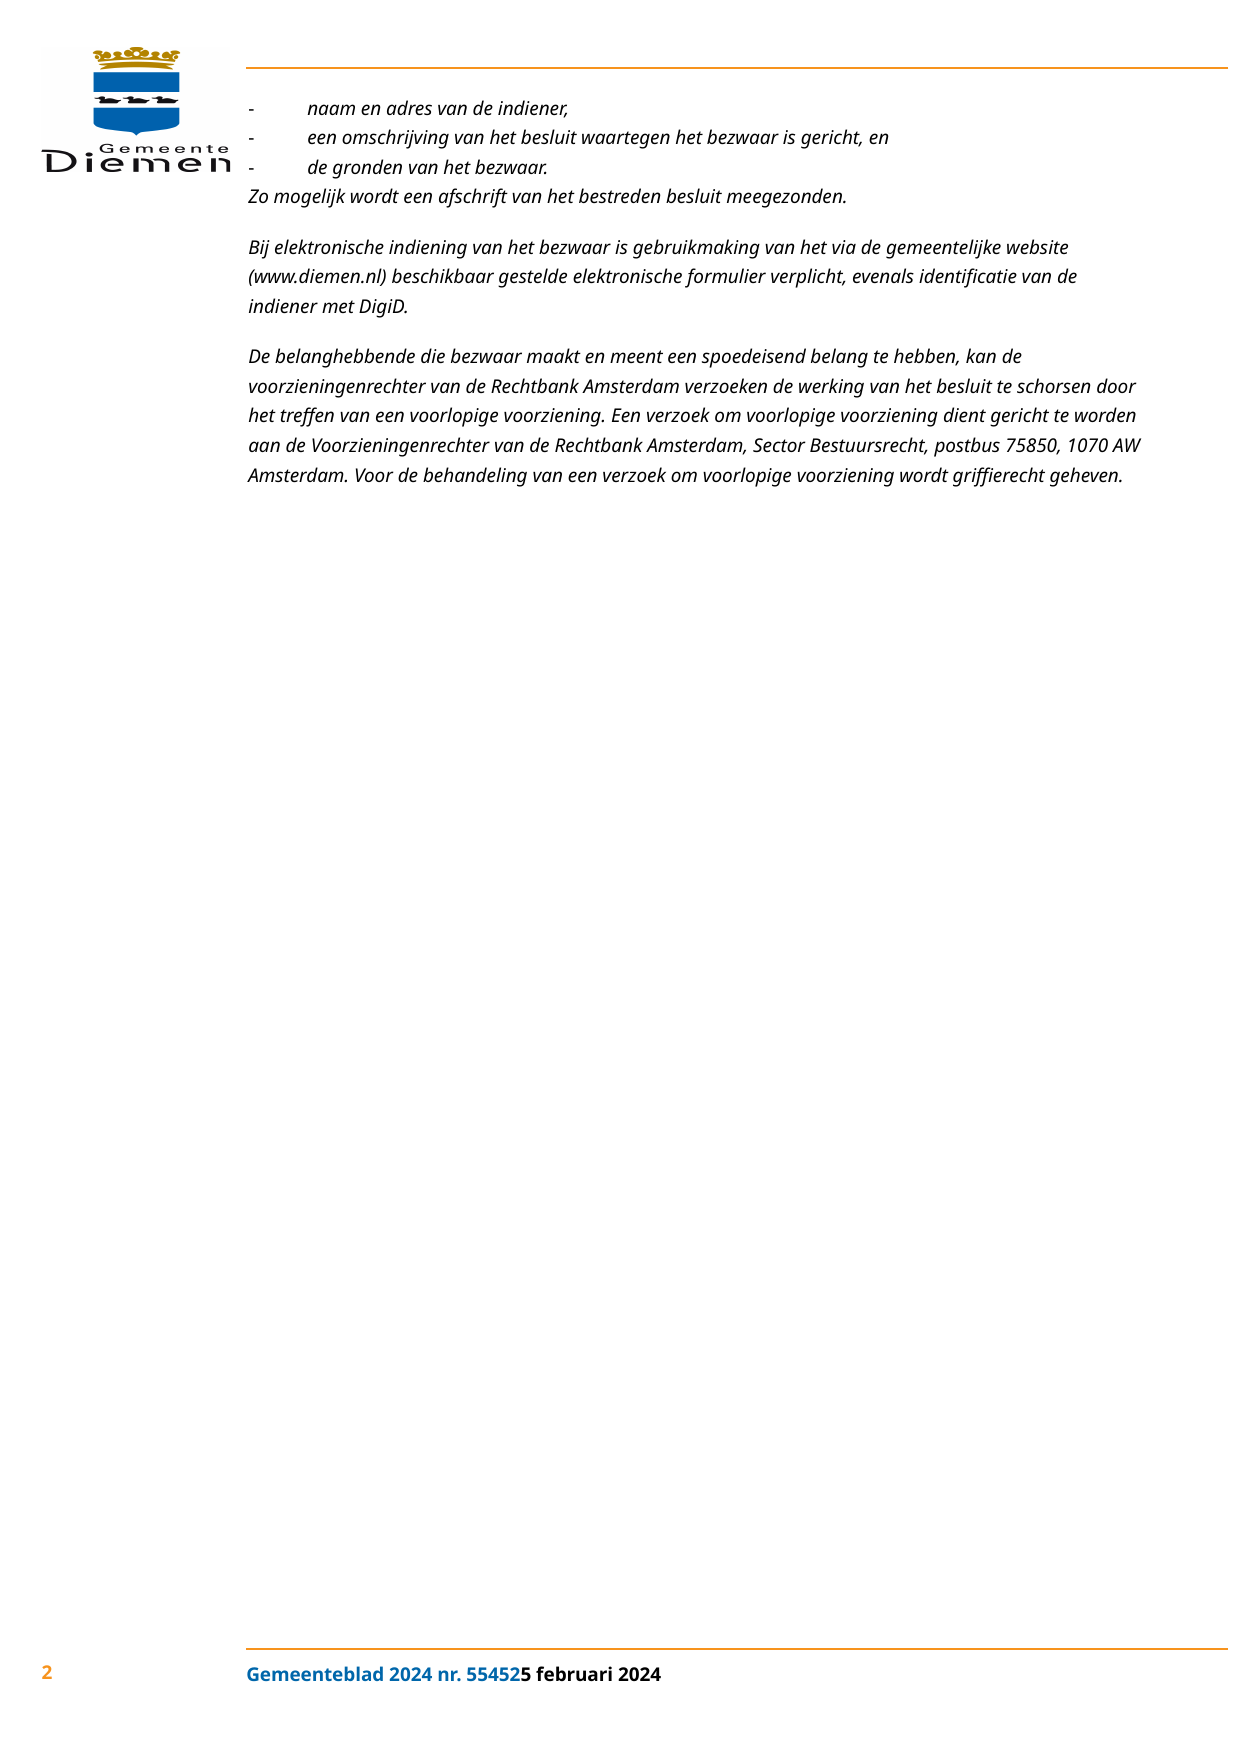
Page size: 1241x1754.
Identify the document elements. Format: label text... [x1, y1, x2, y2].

picture [41, 47, 231, 172]
text De belanghebbende die bezwaar maakt en meent een spoedeisend belang te hebben, kan de voorzieningenrechter van de Rechtbank Amsterdam verzoeken de werking van het besluit te schorsen door het treffen van een voorlopige voorziening. Een verzoek om voorlopige voorziening dient gericht te worden aan de Voorzieningenrechter van de Rechtbank Amsterdam, Sector Bestuursrecht, postbus 75850, 1070 AW Amsterdam. Voor de behandeling van een verzoek om voorlopige voorziening wordt griffierecht geheven. [248, 343, 1152, 488]
list een omschrijving van het besluit waartegen het bezwaar is gericht, en [248, 124, 1152, 150]
list naam en adres van de indiener, [248, 95, 1152, 121]
list de gronden van het bezwaar. [248, 154, 1152, 180]
text Bij elektronische indiening van het bezwaar is gebruikmaking van het via de gemeentelijke website (www.diemen.nl) beschikbaar gestelde elektronische formulier verplicht, evenals identificatie van de indiener met DigiD. [248, 234, 1152, 319]
text Zo mogelijk wordt een afschrift van het bestreden besluit meegezonden. [248, 183, 1152, 209]
